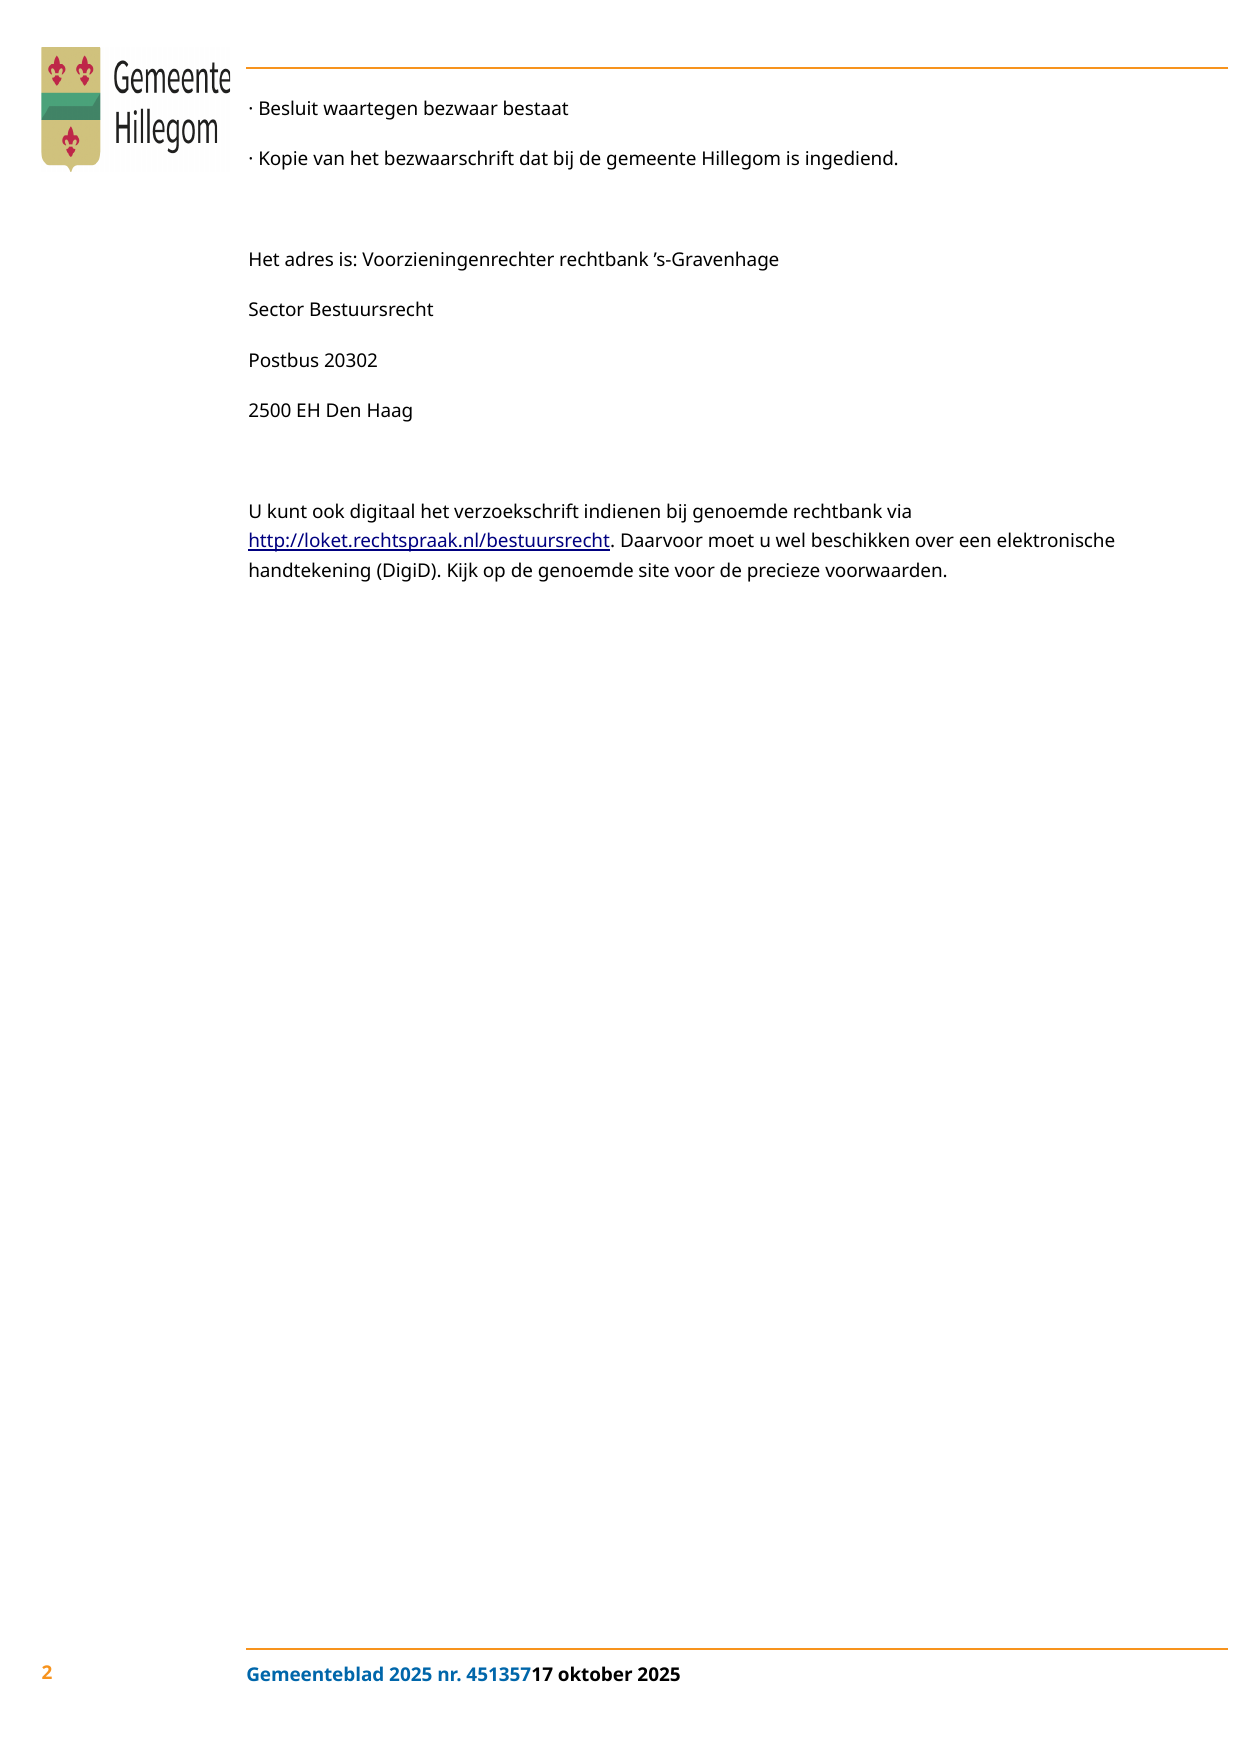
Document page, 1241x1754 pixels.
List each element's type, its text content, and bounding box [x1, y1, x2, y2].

text · Kopie van het bezwaarschrift dat bij de gemeente Hillegom is ingediend. [248, 145, 1152, 171]
text · Besluit waartegen bezwaar bestaat [248, 95, 1152, 121]
text Sector Bestuursrecht [248, 296, 1152, 322]
text Postbus 20302 [248, 347, 1152, 373]
text U kunt ook digitaal het verzoekschrift indienen bij genoemde rechtbank via http://loket.rechtspraak.nl/bestuursrecht. Daarvoor moet u wel beschikken over een elektronische handtekening (DigiD). Kijk op de genoemde site voor de precieze voorwaarden. [248, 498, 1152, 583]
text Het adres is: Voorzieningenrechter rechtbank ’s-Gravenhage [248, 246, 1152, 272]
text 2500 EH Den Haag [248, 397, 1152, 423]
picture [41, 47, 231, 172]
